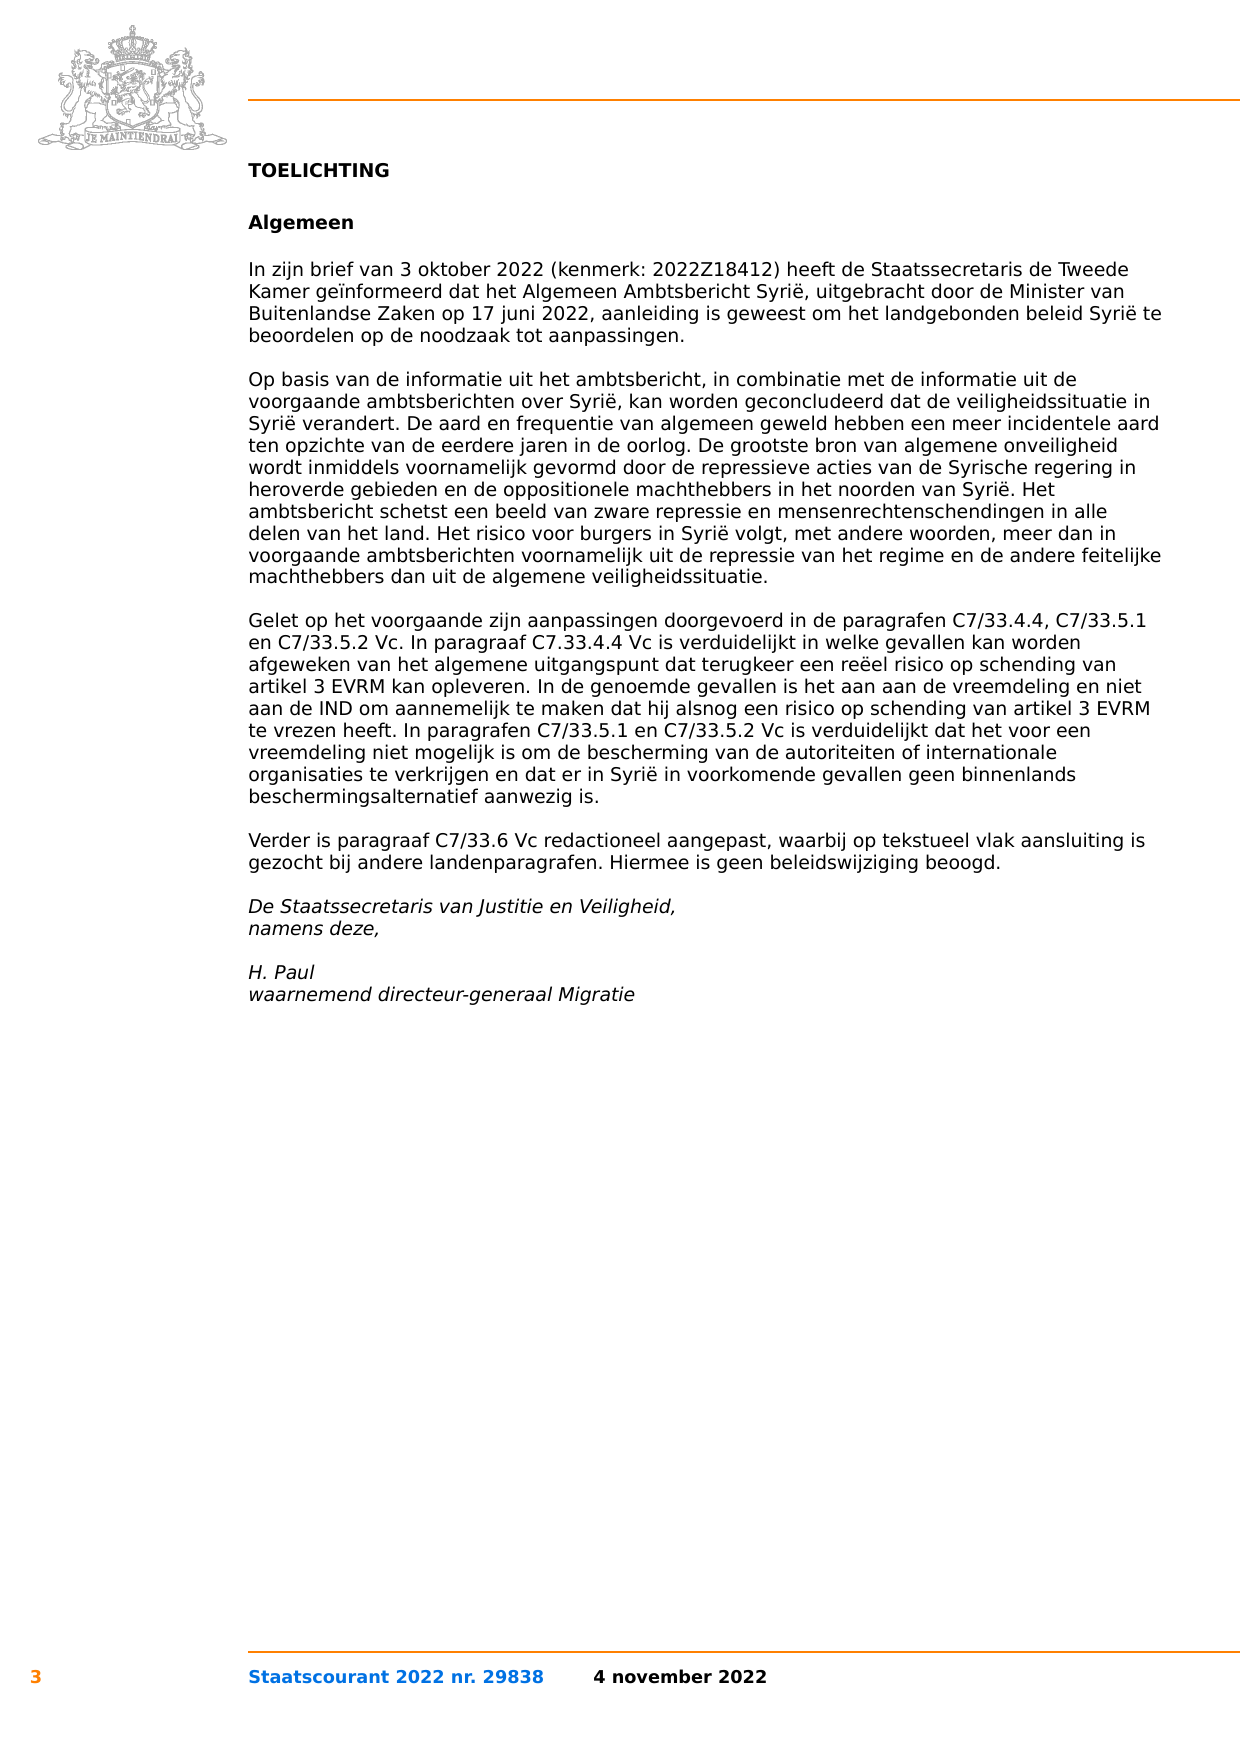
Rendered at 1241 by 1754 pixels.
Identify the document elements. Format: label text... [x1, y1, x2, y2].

text De Staatssecretaris van Justitie en Veiligheid, namens deze, H. Paul waarnemend directeur-generaal Migratie [248, 896, 1163, 1006]
text In zijn brief van 3 oktober 2022 (kenmerk: 2022Z18412) heeft de Staatssecretaris de Tweede Kamer geïnformeerd dat het Algemeen Ambtsbericht Syrië, uitgebracht door de Minister van Buitenlandse Zaken op 17 juni 2022, aanleiding is geweest om het landgebonden beleid Syrië te beoordelen op de noodzaak tot aanpassingen. [248, 259, 1163, 347]
picture [38, 25, 227, 150]
subtitle TOELICHTING [248, 160, 1163, 182]
subtitle Algemeen [248, 212, 1163, 234]
text Op basis van de informatie uit het ambtsbericht, in combinatie met de informatie uit de voorgaande ambtsberichten over Syrië, kan worden geconcludeerd dat de veiligheidssituatie in Syrië verandert. De aard en frequentie van algemeen geweld hebben een meer incidentele aard ten opzichte van de eerdere jaren in de oorlog. De grootste bron van algemene onveiligheid wordt inmiddels voornamelijk gevormd door de repressieve acties van de Syrische regering in heroverde gebieden en de oppositionele machthebbers in het noorden van Syrië. Het ambtsbericht schetst een beeld van zware repressie en mensenrechtenschendingen in alle delen van het land. Het risico voor burgers in Syrië volgt, met andere woorden, meer dan in voorgaande ambtsberichten voornamelijk uit de repressie van het regime en de andere feitelijke machthebbers dan uit de algemene veiligheidssituatie. [248, 369, 1163, 588]
text Verder is paragraaf C7/33.6 Vc redactioneel aangepast, waarbij op tekstueel vlak aansluiting is gezocht bij andere landenparagrafen. Hiermee is geen beleidswijziging beoogd. [248, 830, 1163, 874]
text Gelet op het voorgaande zijn aanpassingen doorgevoerd in de paragrafen C7/33.4.4, C7/33.5.1 en C7/33.5.2 Vc. In paragraaf C7.33.4.4 Vc is verduidelijkt in welke gevallen kan worden afgeweken van het algemene uitgangspunt dat terugkeer een reëel risico op schending van artikel 3 EVRM kan opleveren. In de genoemde gevallen is het aan aan de vreemdeling en niet aan de IND om aannemelijk te maken dat hij alsnog een risico op schending van artikel 3 EVRM te vrezen heeft. In paragrafen C7/33.5.1 en C7/33.5.2 Vc is verduidelijkt dat het voor een vreemdeling niet mogelijk is om de bescherming van de autoriteiten of internationale organisaties te verkrijgen en dat er in Syrië in voorkomende gevallen geen binnenlands beschermingsalternatief aanwezig is. [248, 610, 1163, 808]
